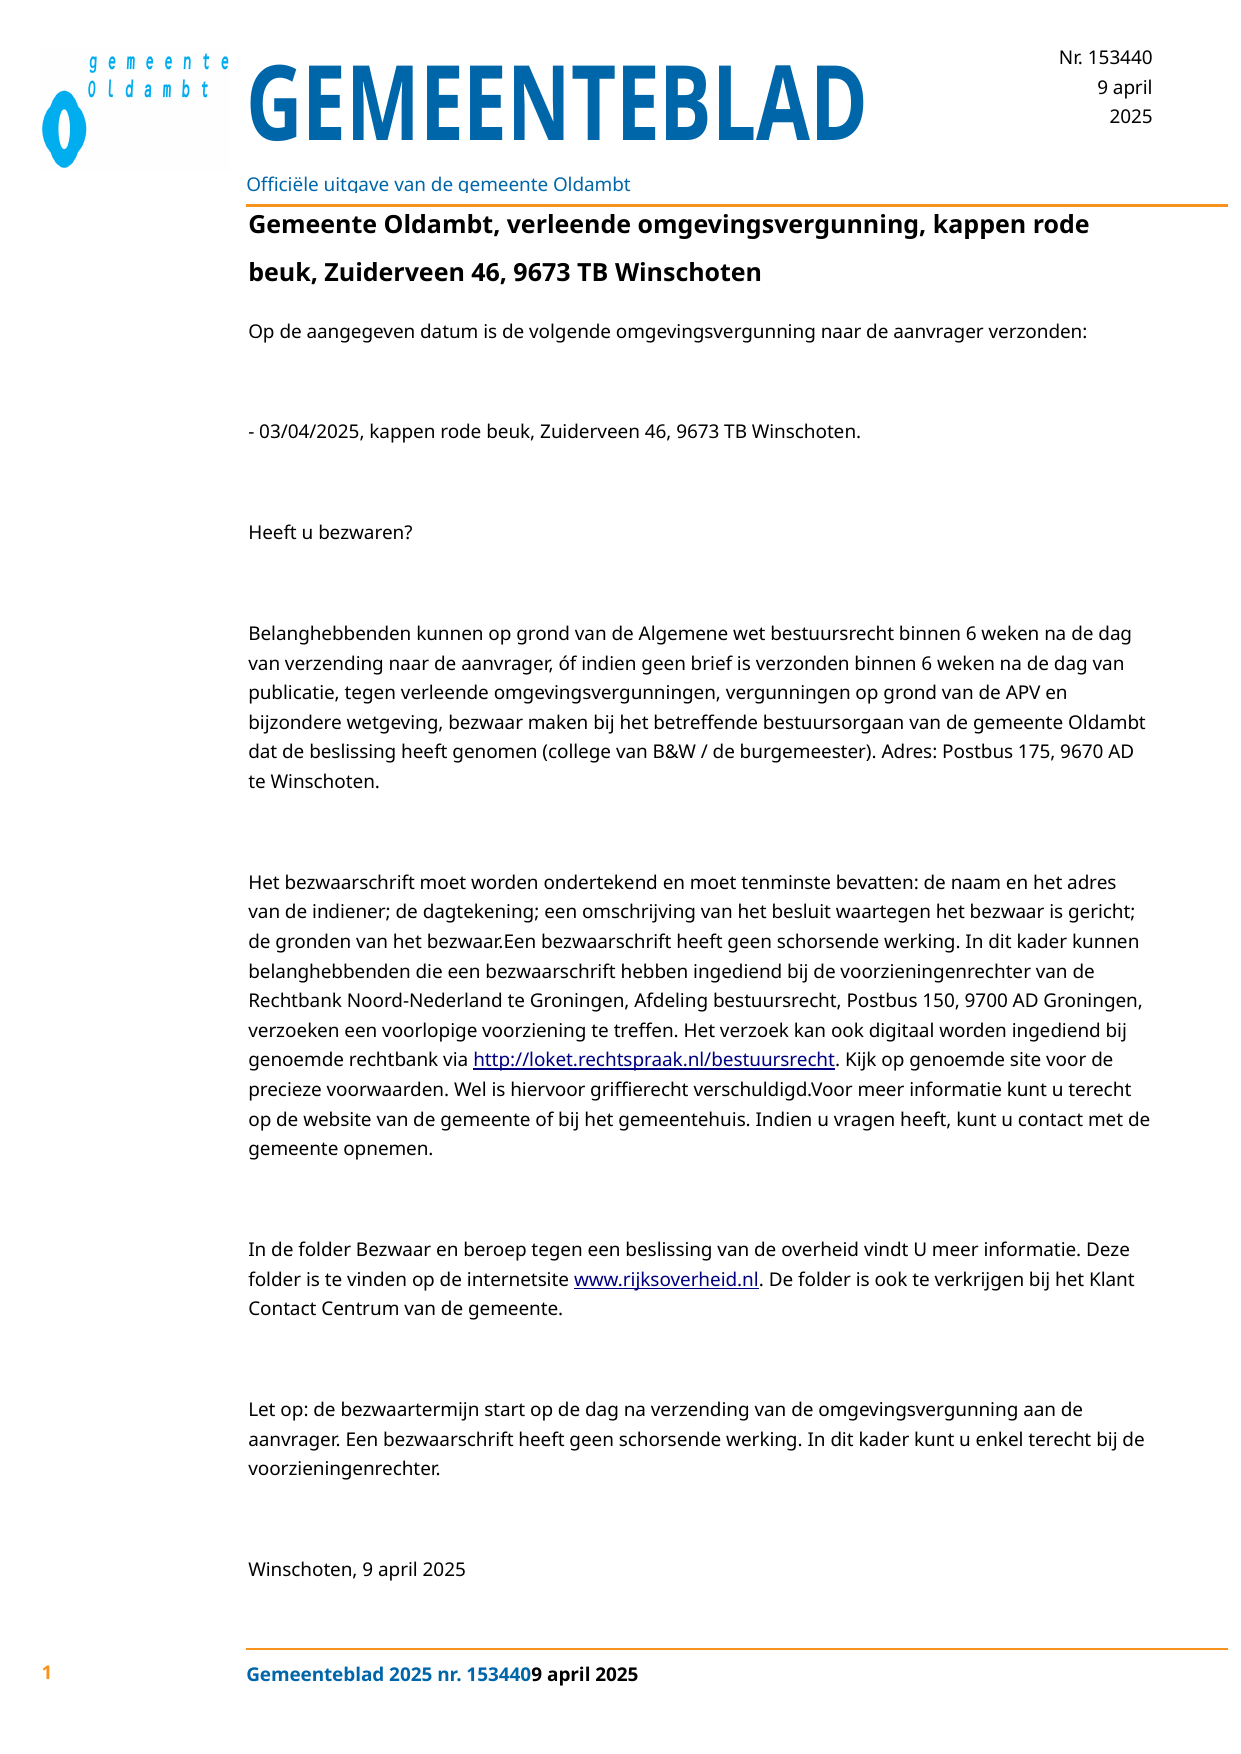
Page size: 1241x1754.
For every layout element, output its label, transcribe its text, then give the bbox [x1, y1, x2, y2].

text Belanghebbenden kunnen op grond van de Algemene wet bestuursrecht binnen 6 weken na de dag van verzending naar de aanvrager, óf indien geen brief is verzonden binnen 6 weken na de dag van publicatie, tegen verleende omgevingsvergunningen, vergunningen op grond van de APV en bijzondere wetgeving, bezwaar maken bij het betreffende bestuursorgaan van de gemeente Oldambt dat de beslissing heeft genomen (college van B&W / de burgemeester). Adres: Postbus 175, 9670 AD te Winschoten. [248, 620, 1152, 794]
text Let op: de bezwaartermijn start op de dag na verzending van de omgevingsvergunning aan de aanvrager. Een bezwaarschrift heeft geen schorsende werking. In dit kader kunt u enkel terecht bij de voorzieningenrechter. [248, 1396, 1152, 1481]
text Op de aangegeven datum is de volgende omgevingsvergunning naar de aanvrager verzonden: [248, 318, 1152, 344]
text Het bezwaarschrift moet worden ondertekend en moet tenminste bevatten: de naam en het adres van de indiener; de dagtekening; een omschrijving van het besluit waartegen het bezwaar is gericht; de gronden van het bezwaar.Een bezwaarschrift heeft geen schorsende werking. In dit kader kunnen belanghebbenden die een bezwaarschrift hebben ingediend bij de voorzieningenrechter van de Rechtbank Noord-Nederland te Groningen, Afdeling bestuursrecht, Postbus 150, 9700 AD Groningen, verzoeken een voorlopige voorziening te treffen. Het verzoek kan ook digitaal worden ingediend bij genoemde rechtbank via http://loket.rechtspraak.nl/bestuursrecht. Kijk op genoemde site voor de precieze voorwaarden. Wel is hiervoor griffierecht verschuldigd.Voor meer informatie kunt u terecht op de website van de gemeente of bij het gemeentehuis. Indien u vragen heeft, kunt u contact met de gemeente opnemen. [248, 869, 1152, 1161]
text Winschoten, 9 april 2025 [248, 1556, 1152, 1582]
text In de folder Bezwaar en beroep tegen een beslissing van de overheid vindt U meer informatie. Deze folder is te vinden op de internetsite www.rijksoverheid.nl. De folder is ook te verkrijgen bij het Klant Contact Centrum van de gemeente. [248, 1236, 1152, 1321]
text Heeft u bezwaren? [248, 519, 1152, 545]
text - 03/04/2025, kappen rode beuk, Zuiderveen 46, 9673 TB Winschoten. [248, 419, 1152, 444]
picture [41, 47, 231, 172]
text Gemeente Oldambt, verleende omgevingsvergunning, kappen rode beuk, Zuiderveen 46, 9673 TB Winschoten [248, 207, 1152, 288]
